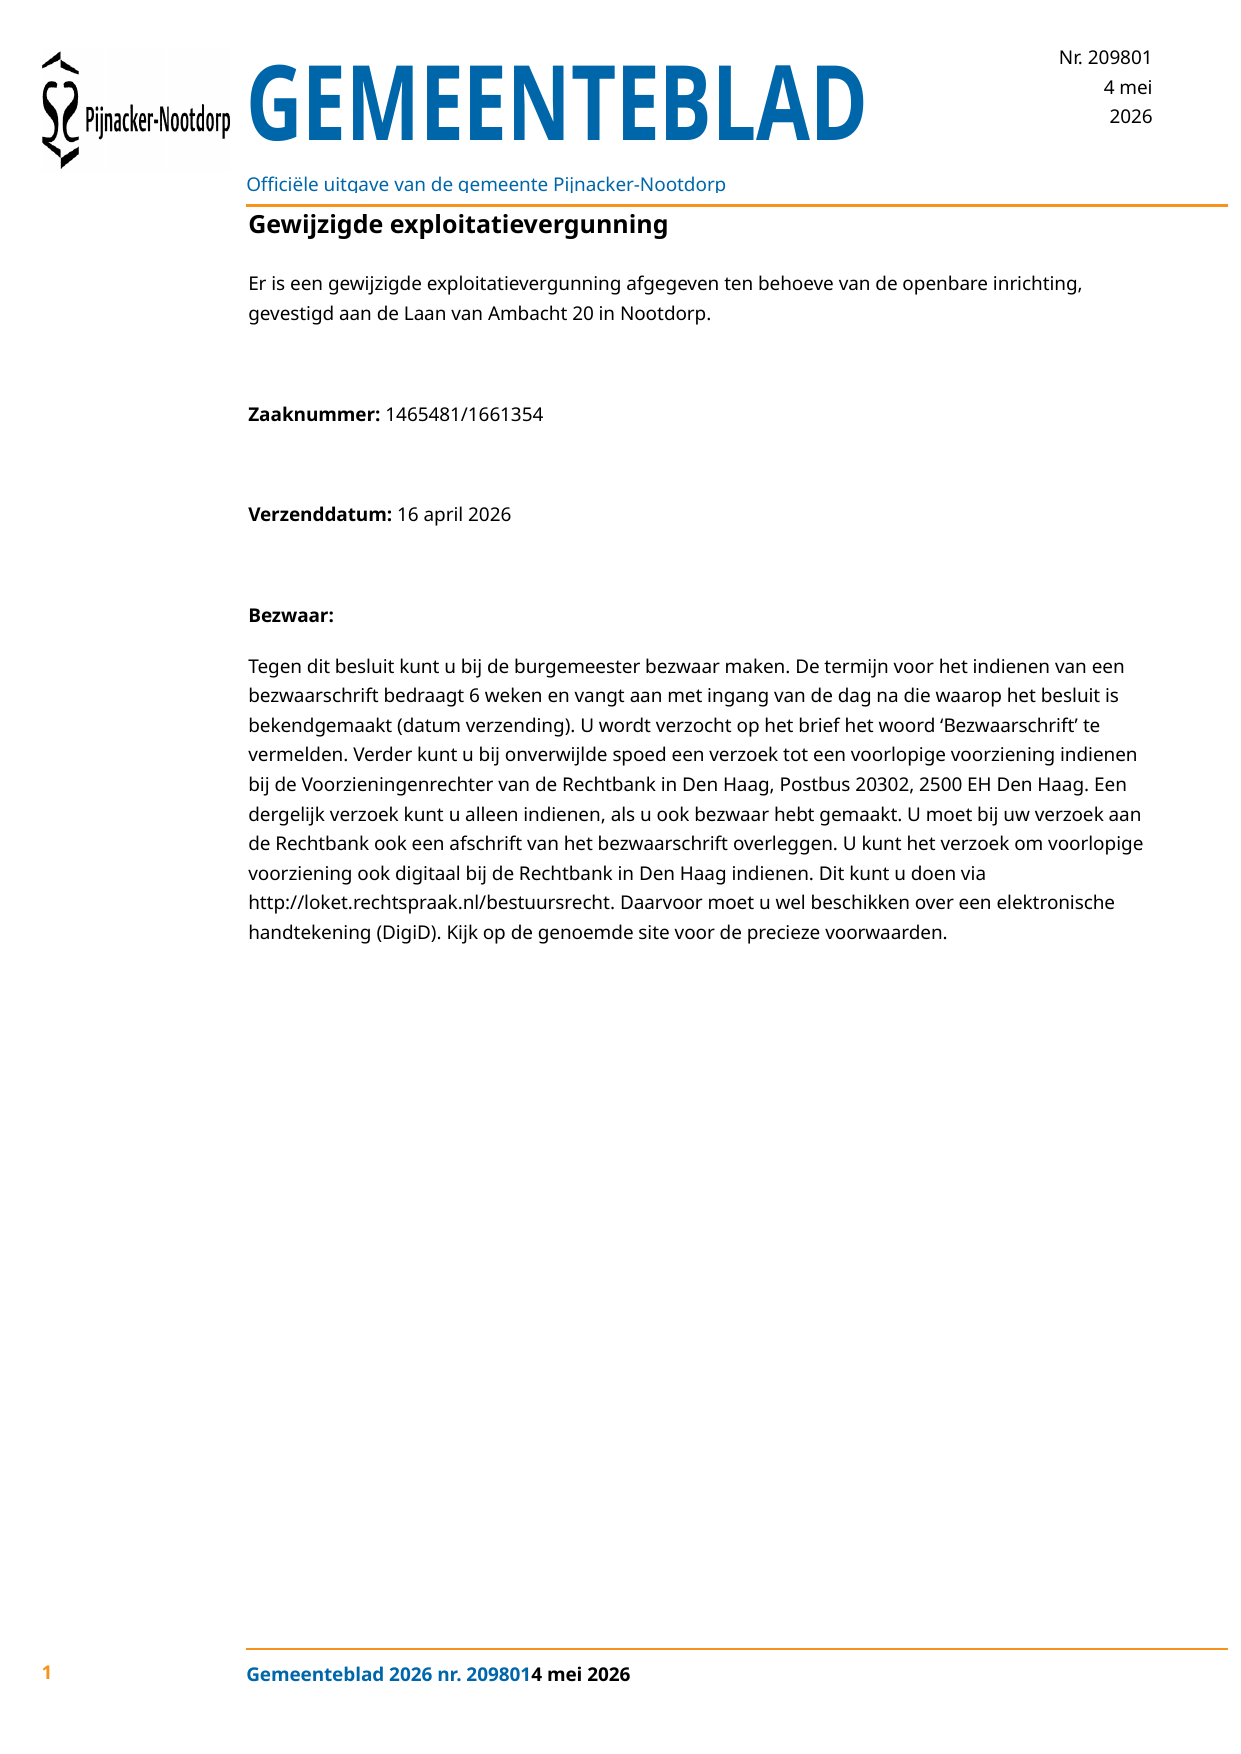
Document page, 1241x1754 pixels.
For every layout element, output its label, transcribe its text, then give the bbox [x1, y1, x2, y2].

text Bezwaar: [248, 602, 1152, 628]
text Verzenddatum: 16 april 2026 [248, 502, 1152, 527]
text Gewijzigde exploitatievergunning [248, 207, 1152, 241]
text Tegen dit besluit kunt u bij de burgemeester bezwaar maken. De termijn voor het indienen van een bezwaarschrift bedraagt 6 weken en vangt aan met ingang van de dag na die waarop het besluit is bekendgemaakt (datum verzending). U wordt verzocht op het brief het woord ‘Bezwaarschrift’ te vermelden. Verder kunt u bij onverwijlde spoed een verzoek tot een voorlopige voorziening indienen bij de Voorzieningenrechter van de Rechtbank in Den Haag, Postbus 20302, 2500 EH Den Haag. Een dergelijk verzoek kunt u alleen indienen, als u ook bezwaar hebt gemaakt. U moet bij uw verzoek aan de Rechtbank ook een afschrift van het bezwaarschrift overleggen. U kunt het verzoek om voorlopige voorziening ook digitaal bij de Rechtbank in Den Haag indienen. Dit kunt u doen via http://loket.rechtspraak.nl/bestuursrecht. Daarvoor moet u wel beschikken over een elektronische handtekening (DigiD). Kijk op de genoemde site voor de precieze voorwaarden. [248, 653, 1152, 945]
text Er is een gewijzigde exploitatievergunning afgegeven ten behoeve van de openbare inrichting, gevestigd aan de Laan van Ambacht 20 in Nootdorp. [248, 270, 1152, 326]
text Zaaknummer: 1465481/1661354 [248, 401, 1152, 426]
picture [41, 47, 231, 172]
